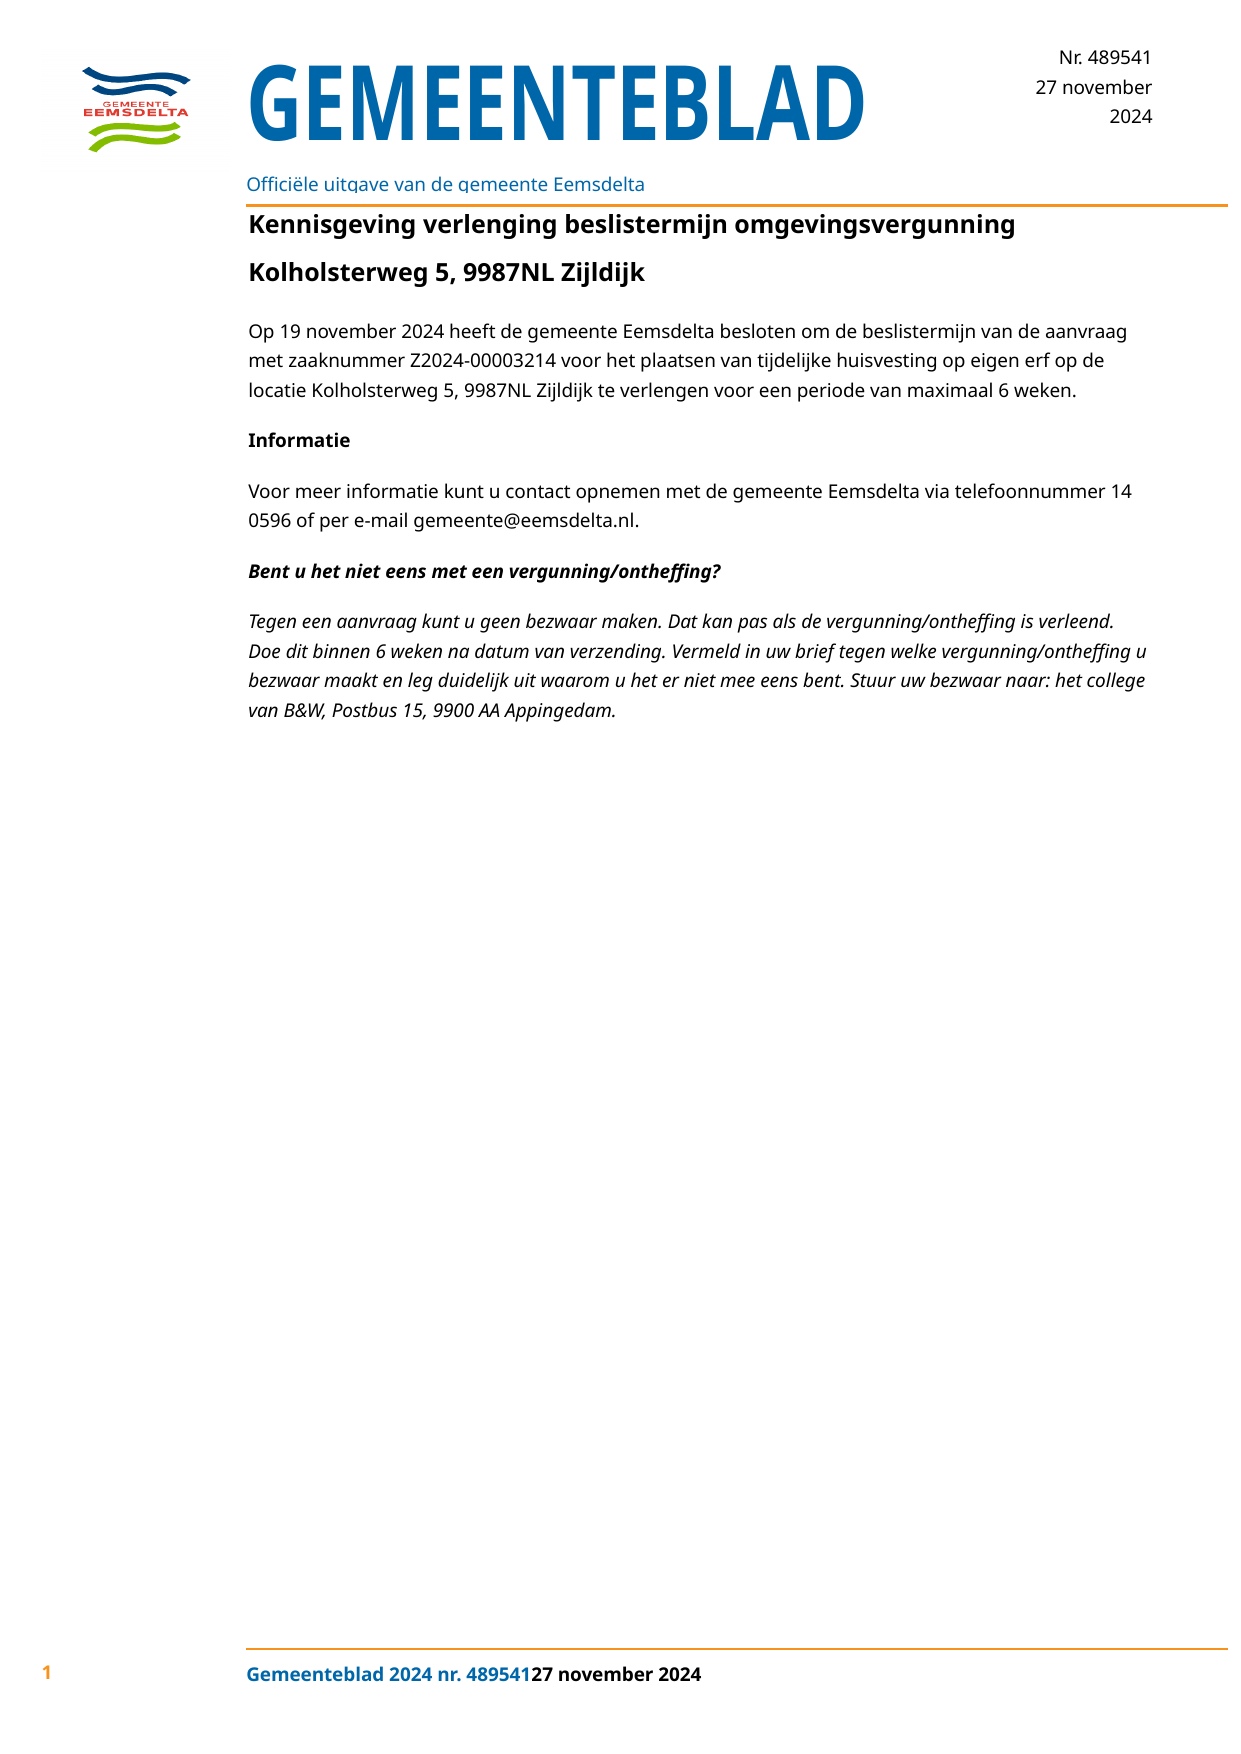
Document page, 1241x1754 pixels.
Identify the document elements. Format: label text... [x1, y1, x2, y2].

text Bent u het niet eens met een vergunning/ontheffing? [248, 558, 1152, 584]
text Voor meer informatie kunt u contact opnemen met de gemeente Eemsdelta via telefoonnummer 14 0596 of per e-mail gemeente@eemsdelta.nl. [248, 478, 1152, 533]
text Kennisgeving verlenging beslistermijn omgevingsvergunning Kolholsterweg 5, 9987NL Zijldijk [248, 207, 1152, 288]
text Informatie [248, 427, 1152, 453]
text Op 19 november 2024 heeft de gemeente Eemsdelta besloten om de beslistermijn van de aanvraag met zaaknummer Z2024-00003214 voor het plaatsen van tijdelijke huisvesting op eigen erf op de locatie Kolholsterweg 5, 9987NL Zijldijk te verlengen voor een periode van maximaal 6 weken. [248, 318, 1152, 403]
picture [41, 47, 231, 172]
text Tegen een aanvraag kunt u geen bezwaar maken. Dat kan pas als de vergunning/ontheffing is verleend. Doe dit binnen 6 weken na datum van verzending. Vermeld in uw brief tegen welke vergunning/ontheffing u bezwaar maakt en leg duidelijk uit waarom u het er niet mee eens bent. Stuur uw bezwaar naar: het college van B&W, Postbus 15, 9900 AA Appingedam. [248, 608, 1152, 723]
